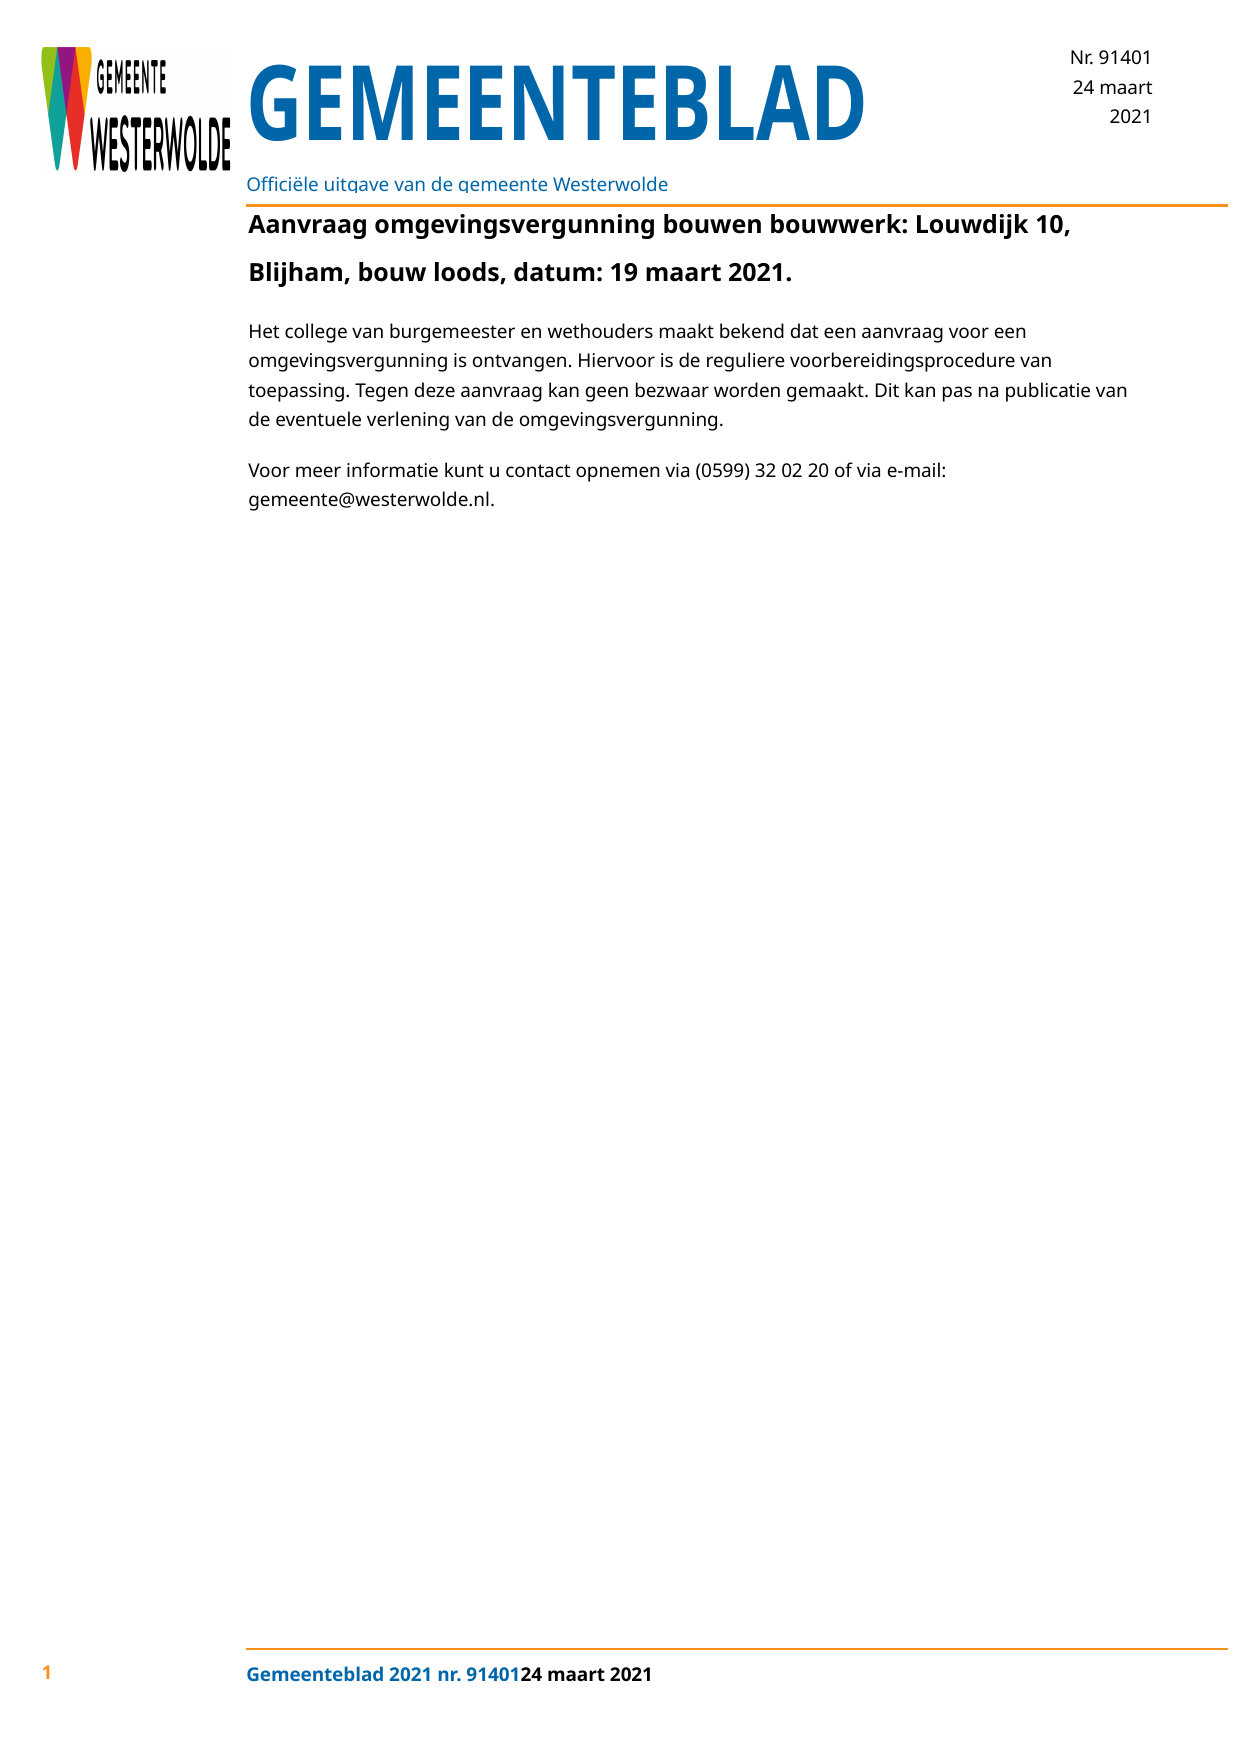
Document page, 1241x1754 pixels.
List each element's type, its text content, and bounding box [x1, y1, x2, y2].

text Voor meer informatie kunt u contact opnemen via (0599) 32 02 20 of via e-mail: gemeente@westerwolde.nl. [248, 457, 1152, 512]
text Aanvraag omgevingsvergunning bouwen bouwwerk: Louwdijk 10, Blijham, bouw loods, datum: 19 maart 2021. [248, 207, 1152, 288]
text Het college van burgemeester en wethouders maakt bekend dat een aanvraag voor een omgevingsvergunning is ontvangen. Hiervoor is de reguliere voorbereidingsprocedure van toepassing. Tegen deze aanvraag kan geen bezwaar worden gemaakt. Dit kan pas na publicatie van de eventuele verlening van de omgevingsvergunning. [248, 318, 1152, 432]
picture [41, 47, 231, 172]
